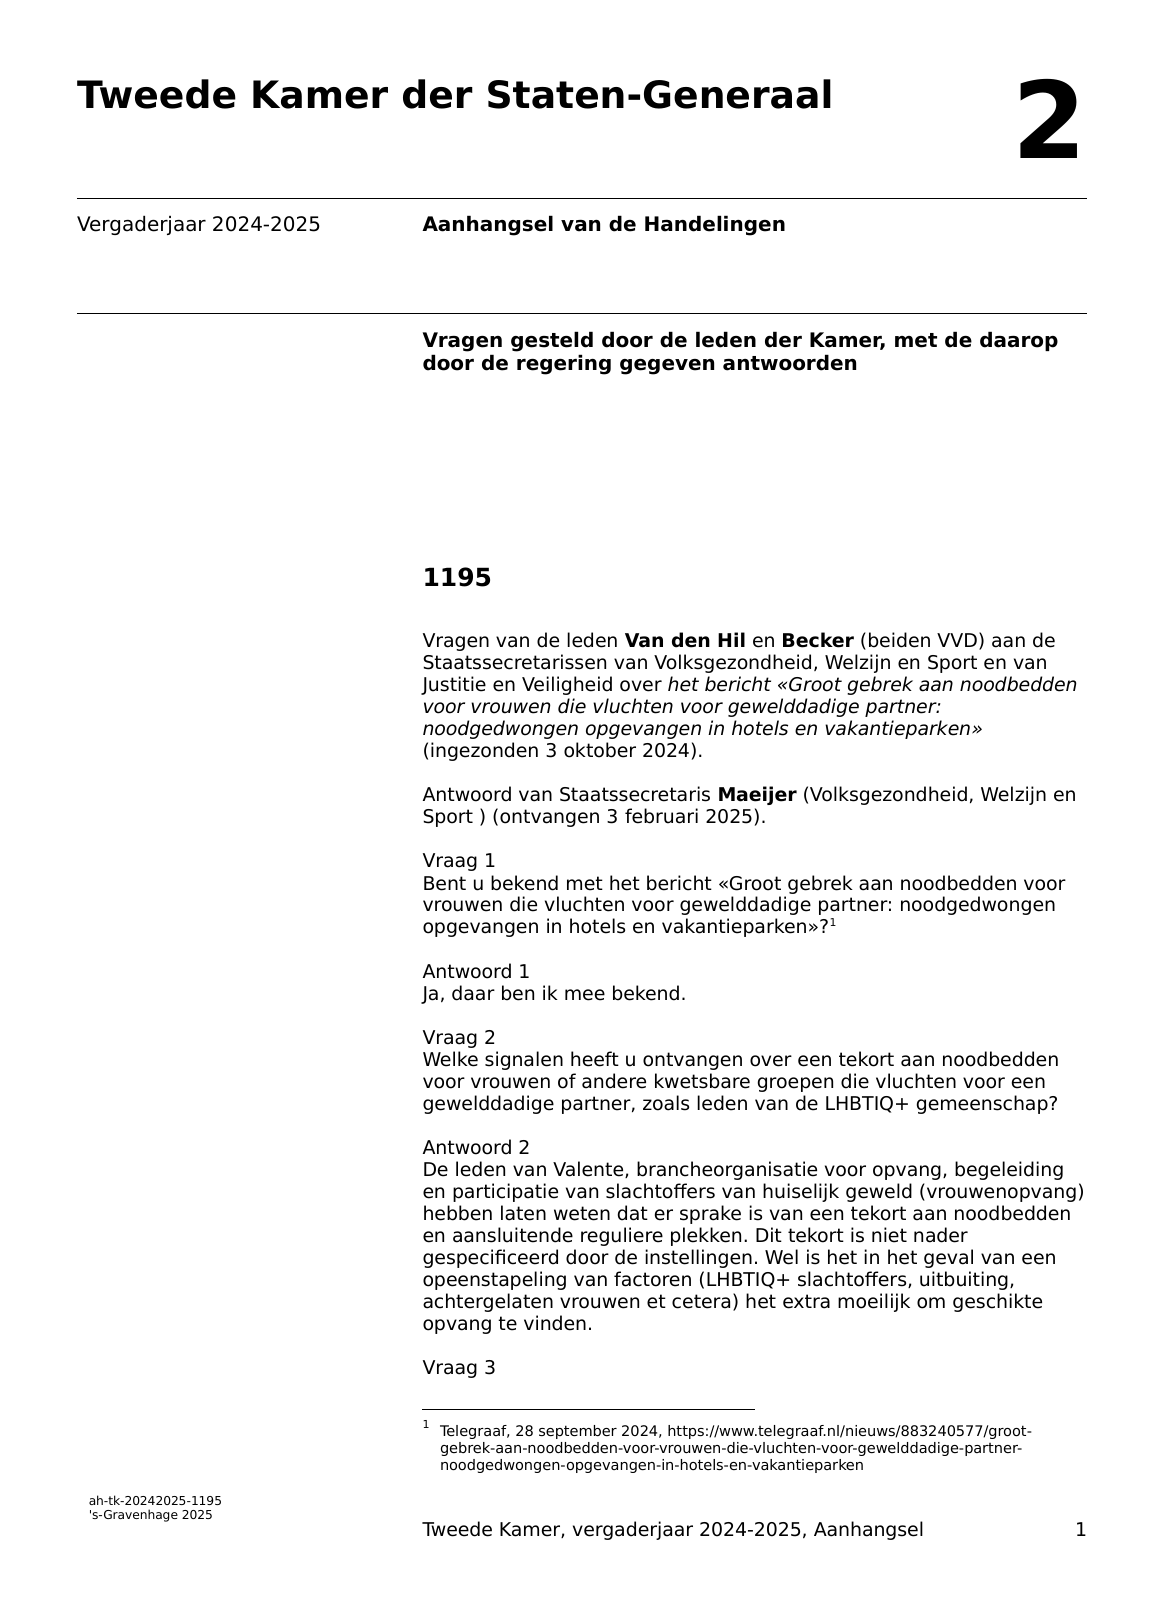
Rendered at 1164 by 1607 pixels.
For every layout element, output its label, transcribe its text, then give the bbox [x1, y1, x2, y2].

text ah-tk-20242025-1195 [88, 1494, 323, 1508]
text Antwoord 1 [422, 961, 1087, 982]
text Vraag 2 [422, 1027, 1087, 1049]
table_cell [77, 314, 422, 375]
text 1195 [422, 563, 1087, 592]
text Bent u bekend met het bericht «Groot gebrek aan noodbedden voor vrouwen die vluchten voor gewelddadige partner: noodgedwongen opgevangen in hotels en vakantieparken»? [422, 872, 1087, 938]
table_header Tweede Kamer der Staten-Generaal [77, 59, 886, 198]
text Telegraaf, 28 september 2024, https://www.telegraaf.nl/nieuws/883240577/groot-gebrek-aan-noodbedden-voor-vrouwen-die-vluchten-voor-gewelddadige-partner-noodgedwongen-opgevangen-in-hotels-en-vakantieparken [422, 1418, 1087, 1474]
text Antwoord van Staatssecretaris Maeijer (Volksgezondheid, Welzijn en Sport ) (ontvangen 3 februari 2025). [422, 784, 1087, 828]
text 's-Gravenhage 2025 [88, 1508, 323, 1522]
text Ja, daar ben ik mee bekend. [422, 982, 1087, 1004]
table_cell Aanhangsel van de Handelingen [422, 199, 1087, 313]
table_cell Vergaderjaar 2024-2025 [77, 199, 422, 313]
text Vraag 1 [422, 850, 1087, 872]
text Vragen van de leden Van den Hil en Becker (beiden VVD) aan de Staatssecretarissen van Volksgezondheid, Welzijn en Sport en van Justitie en Veiligheid over het bericht «Groot gebrek aan noodbedden voor vrouwen die vluchten voor gewelddadige partner: noodgedwongen opgevangen in hotels en vakantieparken» (ingezonden 3 oktober 2024). [422, 630, 1087, 762]
text Welke signalen heeft u ontvangen over een tekort aan noodbedden voor vrouwen of andere kwetsbare groepen die vluchten voor een gewelddadige partner, zoals leden van de LHBTIQ+ gemeenschap? [422, 1049, 1087, 1114]
text De leden van Valente, brancheorganisatie voor opvang, begeleiding en participatie van slachtoffers van huiselijk geweld (vrouwenopvang) hebben laten weten dat er sprake is van een tekort aan noodbedden en aansluitende reguliere plekken. Dit tekort is niet nader gespecificeerd door de instellingen. Wel is het in het geval van een opeenstapeling van factoren (LHBTIQ+ slachtoffers, uitbuiting, achtergelaten vrouwen et cetera) het extra moeilijk om geschikte opvang te vinden. [422, 1159, 1087, 1334]
table_cell Vragen gesteld door de leden der Kamer, met de daarop door de regering gegeven antwoorden [422, 314, 1087, 375]
table_header 2 [886, 59, 1087, 198]
text Antwoord 2 [422, 1137, 1087, 1159]
text Vraag 3 [422, 1357, 1087, 1379]
